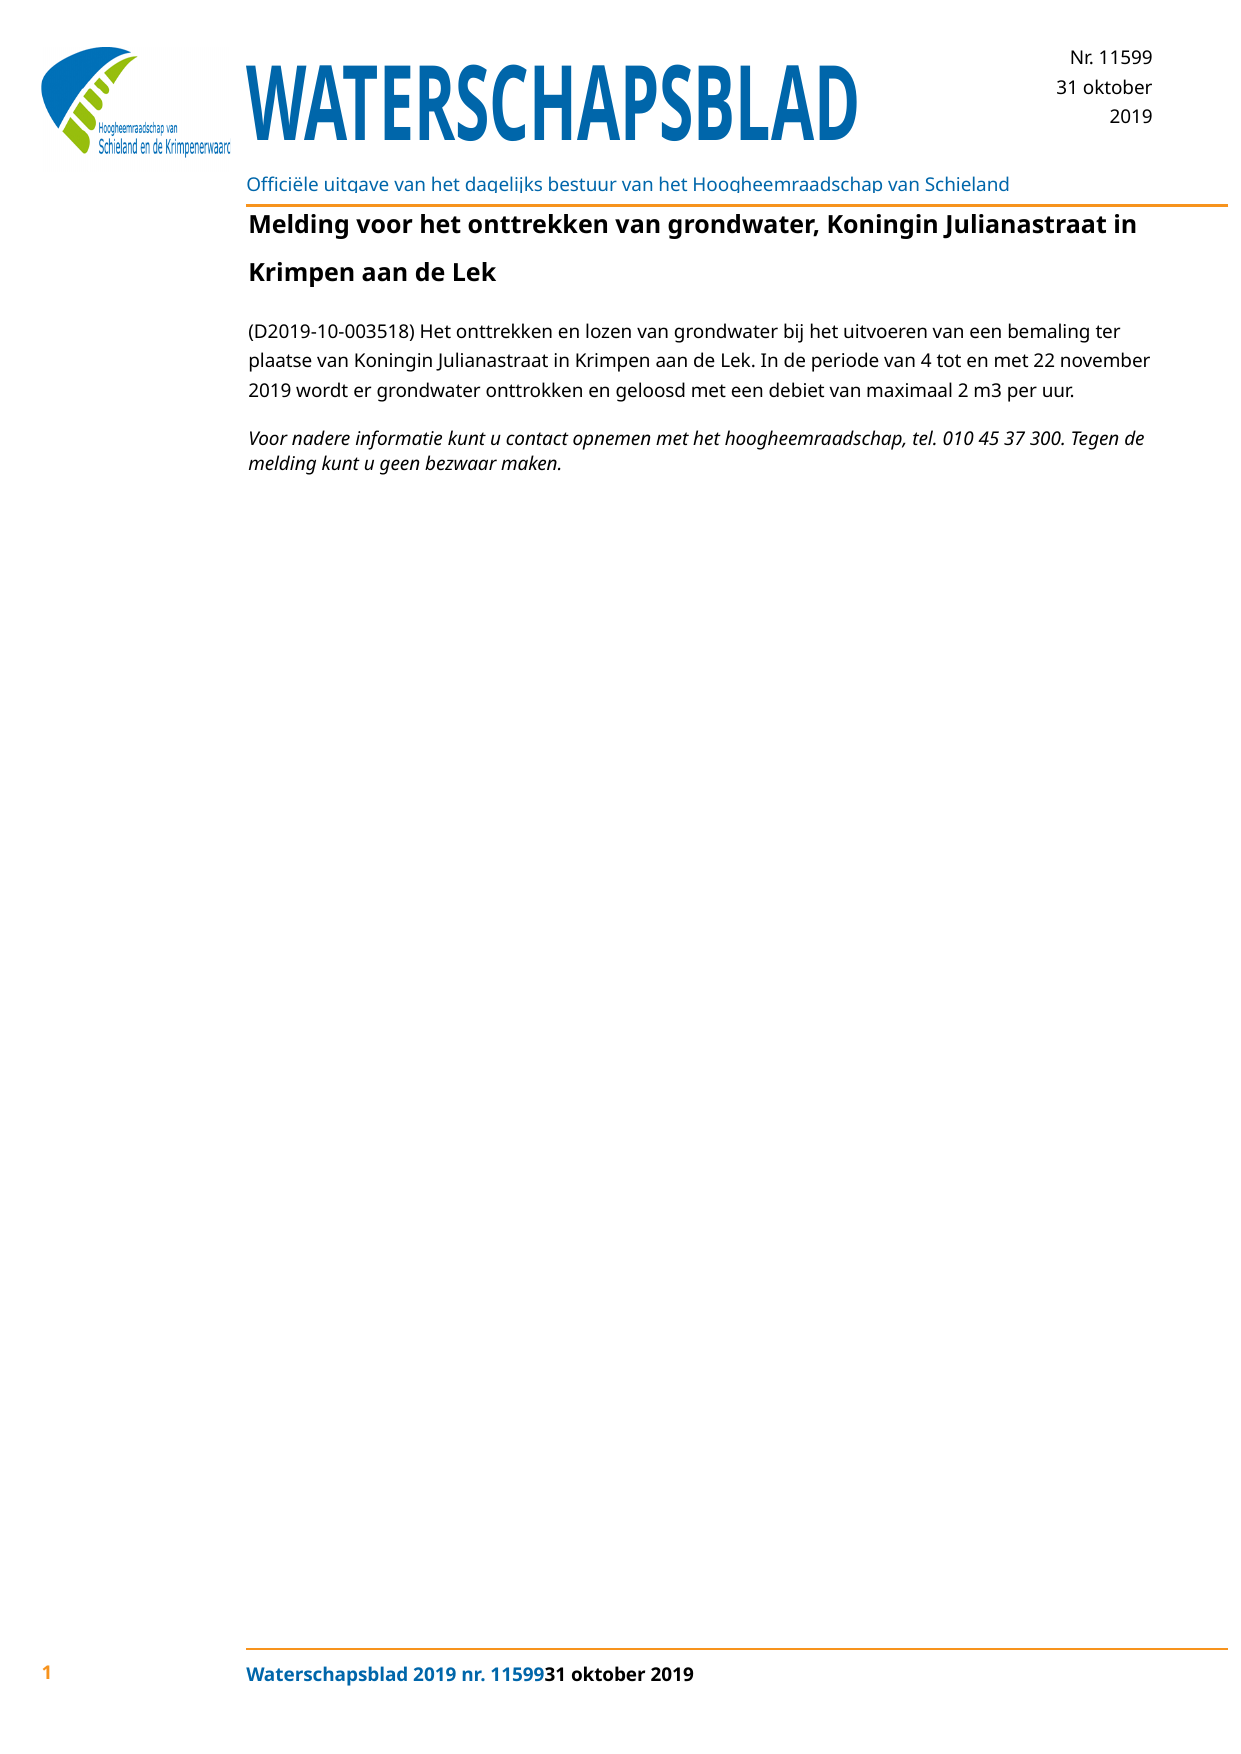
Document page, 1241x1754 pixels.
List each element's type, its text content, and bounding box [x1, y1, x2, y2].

text (D2019-10-003518) Het onttrekken en lozen van grondwater bij het uitvoeren van een bemaling ter plaatse van Koningin Julianastraat in Krimpen aan de Lek. In de periode van 4 tot en met 22 november 2019 wordt er grondwater onttrokken en geloosd met een debiet van maximaal 2 m3 per uur. [248, 318, 1152, 403]
text Voor nadere informatie kunt u contact opnemen met het hoogheemraadschap, tel. 010 45 37 300. Tegen de melding kunt u geen bezwaar maken. [248, 425, 1152, 476]
picture [41, 47, 231, 172]
text Melding voor het onttrekken van grondwater, Koningin Julianastraat in Krimpen aan de Lek [248, 207, 1152, 288]
